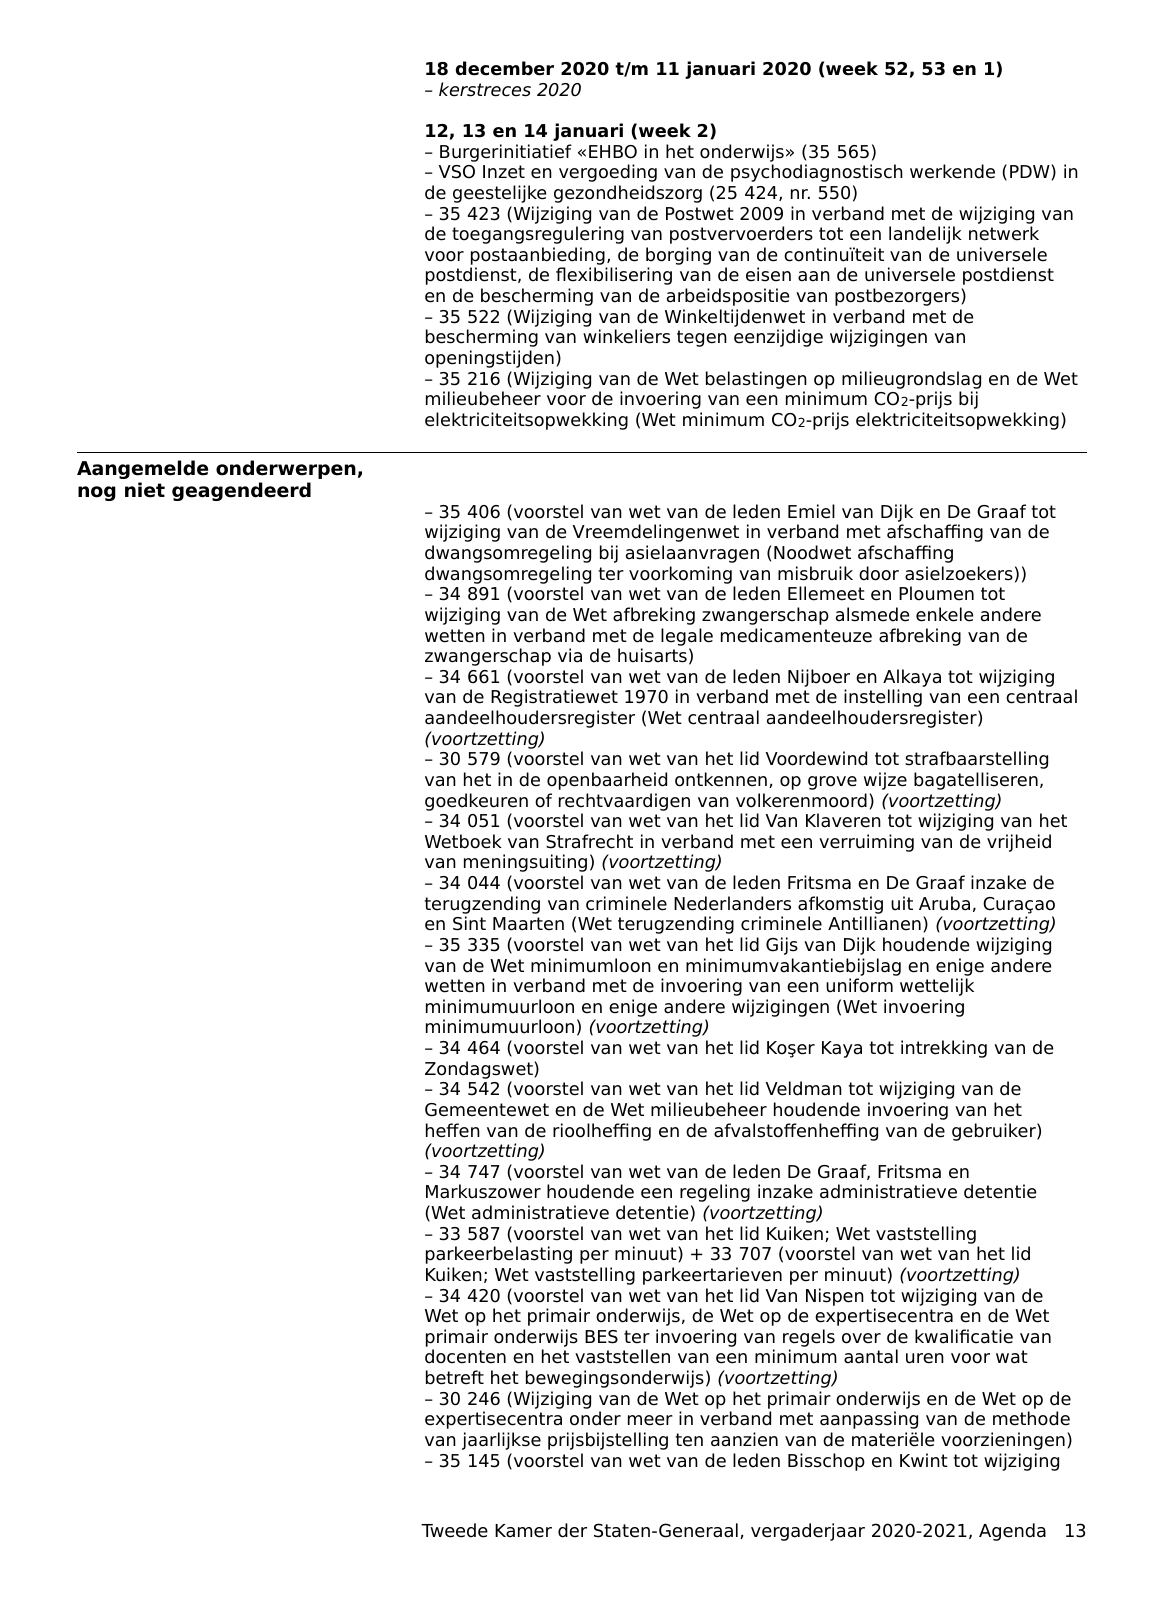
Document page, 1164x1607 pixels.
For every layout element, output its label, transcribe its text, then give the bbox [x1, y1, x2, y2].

table_cell [77, 80, 401, 100]
table_cell [401, 502, 418, 584]
table_cell [77, 142, 401, 162]
table_cell [401, 142, 418, 162]
table_cell [401, 811, 418, 873]
table_cell – 30 579 (voorstel van wet van het lid Voordewind tot strafbaarstelling van het in de openbaarheid ontkennen, op grove wijze bagatelliseren, goedkeuren of rechtvaardigen van volkerenmoord) (voortzetting) [418, 749, 1087, 811]
table_cell [77, 204, 401, 307]
table_cell [77, 667, 401, 749]
table_cell [401, 749, 418, 811]
table_cell [401, 162, 418, 203]
table_cell [401, 100, 418, 121]
table_cell [401, 307, 418, 368]
table_cell [77, 1389, 401, 1451]
table_cell [77, 1451, 401, 1471]
table_cell [401, 1389, 418, 1451]
table_cell 18 december 2020 t/m 11 januari 2020 (week 52, 53 en 1) [418, 59, 1087, 80]
table_cell [401, 1224, 418, 1286]
table_cell – 33 587 (voorstel van wet van het lid Kuiken; Wet vaststelling parkeerbelasting per minuut) + 33 707 (voorstel van wet van het lid Kuiken; Wet vaststelling parkeertarieven per minuut) (voortzetting) [418, 1224, 1087, 1286]
table_cell [77, 369, 401, 430]
table_cell – Burgerinitiatief «EHBO in het onderwijs» (35 565) [418, 142, 1087, 162]
table_cell – 34 747 (voorstel van wet van de leden De Graaf, Fritsma en Markuszower houdende een regeling inzake administratieve detentie (Wet administratieve detentie) (voortzetting) [418, 1162, 1087, 1224]
table_cell – 35 335 (voorstel van wet van het lid Gijs van Dijk houdende wijziging van de Wet minimumloon en minimumvakantiebijslag en enige andere wetten in verband met de invoering van een uniform wettelijk minimumuurloon en enige andere wijzigingen (Wet invoering minimumuurloon) (voortzetting) [418, 935, 1087, 1038]
table_cell 12, 13 en 14 januari (week 2) [418, 121, 1087, 142]
table_cell – 34 542 (voorstel van wet van het lid Veldman tot wijziging van de Gemeentewet en de Wet milieubeheer houdende invoering van het heffen van de rioolheffing en de afvalstoffenheffing van de gebruiker) (voortzetting) [418, 1079, 1087, 1162]
table_cell [77, 1162, 401, 1224]
table_cell – 34 044 (voorstel van wet van de leden Fritsma en De Graaf inzake de terugzending van criminele Nederlanders afkomstig uit Aruba, Curaçao en Sint Maarten (Wet terugzending criminele Antillianen) (voortzetting) [418, 873, 1087, 935]
table_cell [77, 307, 401, 368]
table_cell [77, 935, 401, 1038]
table_header [418, 453, 1087, 502]
table_cell [401, 935, 418, 1038]
table_cell [401, 1038, 418, 1079]
table_cell – 35 522 (Wijziging van de Winkeltijdenwet in verband met de bescherming van winkeliers tegen eenzijdige wijzigingen van openingstijden) [418, 307, 1087, 368]
table_cell – 34 464 (voorstel van wet van het lid Koşer Kaya tot intrekking van de Zondagswet) [418, 1038, 1087, 1079]
table_cell [77, 1224, 401, 1286]
table_cell [77, 873, 401, 935]
table_cell [401, 1162, 418, 1224]
table_cell [77, 100, 401, 121]
table_cell [77, 1079, 401, 1162]
table_cell – 35 216 (Wijziging van de Wet belastingen op milieugrondslag en de Wet milieubeheer voor de invoering van een minimum CO2-prijs bij elektriciteitsopwekking (Wet minimum CO2-prijs elektriciteitsopwekking) [418, 369, 1087, 430]
table_cell [401, 667, 418, 749]
table_cell [401, 584, 418, 667]
table_cell [77, 502, 401, 584]
table_cell – 35 145 (voorstel van wet van de leden Bisschop en Kwint tot wijziging [418, 1451, 1087, 1471]
table_cell – 35 423 (Wijziging van de Postwet 2009 in verband met de wijziging van de toegangsregulering van postvervoerders tot een landelijk netwerk voor postaanbieding, de borging van de continuïteit van de universele postdienst, de flexibilisering van de eisen aan de universele postdienst en de bescherming van de arbeidspositie van postbezorgers) [418, 204, 1087, 307]
table_cell [401, 873, 418, 935]
table_cell [401, 80, 418, 100]
table_cell [77, 121, 401, 142]
table_cell – 34 051 (voorstel van wet van het lid Van Klaveren tot wijziging van het Wetboek van Strafrecht in verband met een verruiming van de vrijheid van meningsuiting) (voortzetting) [418, 811, 1087, 873]
table_cell – 30 246 (Wijziging van de Wet op het primair onderwijs en de Wet op de expertisecentra onder meer in verband met aanpassing van de methode van jaarlijkse prijsbijstelling ten aanzien van de materiële voorzieningen) [418, 1389, 1087, 1451]
table_header [401, 453, 418, 502]
table_cell [401, 369, 418, 430]
table_cell [401, 121, 418, 142]
table_header Aangemelde onderwerpen, nog niet geagendeerd [77, 453, 401, 502]
table_cell – 34 661 (voorstel van wet van de leden Nijboer en Alkaya tot wijziging van de Registratiewet 1970 in verband met de instelling van een centraal aandeelhoudersregister (Wet centraal aandeelhoudersregister) (voortzetting) [418, 667, 1087, 749]
table_cell [401, 1286, 418, 1389]
table_cell – 34 891 (voorstel van wet van de leden Ellemeet en Ploumen tot wijziging van de Wet afbreking zwangerschap alsmede enkele andere wetten in verband met de legale medicamenteuze afbreking van de zwangerschap via de huisarts) [418, 584, 1087, 667]
table_cell [77, 1038, 401, 1079]
table_cell [77, 584, 401, 667]
table_cell [401, 1079, 418, 1162]
table_cell [418, 100, 1087, 121]
table_cell [77, 749, 401, 811]
table_cell [77, 1286, 401, 1389]
table_cell [77, 162, 401, 203]
table_cell – 34 420 (voorstel van wet van het lid Van Nispen tot wijziging van de Wet op het primair onderwijs, de Wet op de expertisecentra en de Wet primair onderwijs BES ter invoering van regels over de kwalificatie van docenten en het vaststellen van een minimum aantal uren voor wat betreft het bewegingsonderwijs) (voortzetting) [418, 1286, 1087, 1389]
table_cell [401, 59, 418, 80]
table_cell – 35 406 (voorstel van wet van de leden Emiel van Dijk en De Graaf tot wijziging van de Vreemdelingenwet in verband met afschaffing van de dwangsomregeling bij asielaanvragen (Noodwet afschaffing dwangsomregeling ter voorkoming van misbruik door asielzoekers)) [418, 502, 1087, 584]
table_cell [77, 59, 401, 80]
table_cell – kerstreces 2020 [418, 80, 1087, 100]
table_cell [401, 204, 418, 307]
table_cell [77, 811, 401, 873]
table_cell – VSO Inzet en vergoeding van de psychodiagnostisch werkende (PDW) in de geestelijke gezondheidszorg (25 424, nr. 550) [418, 162, 1087, 203]
table_cell [401, 1451, 418, 1471]
